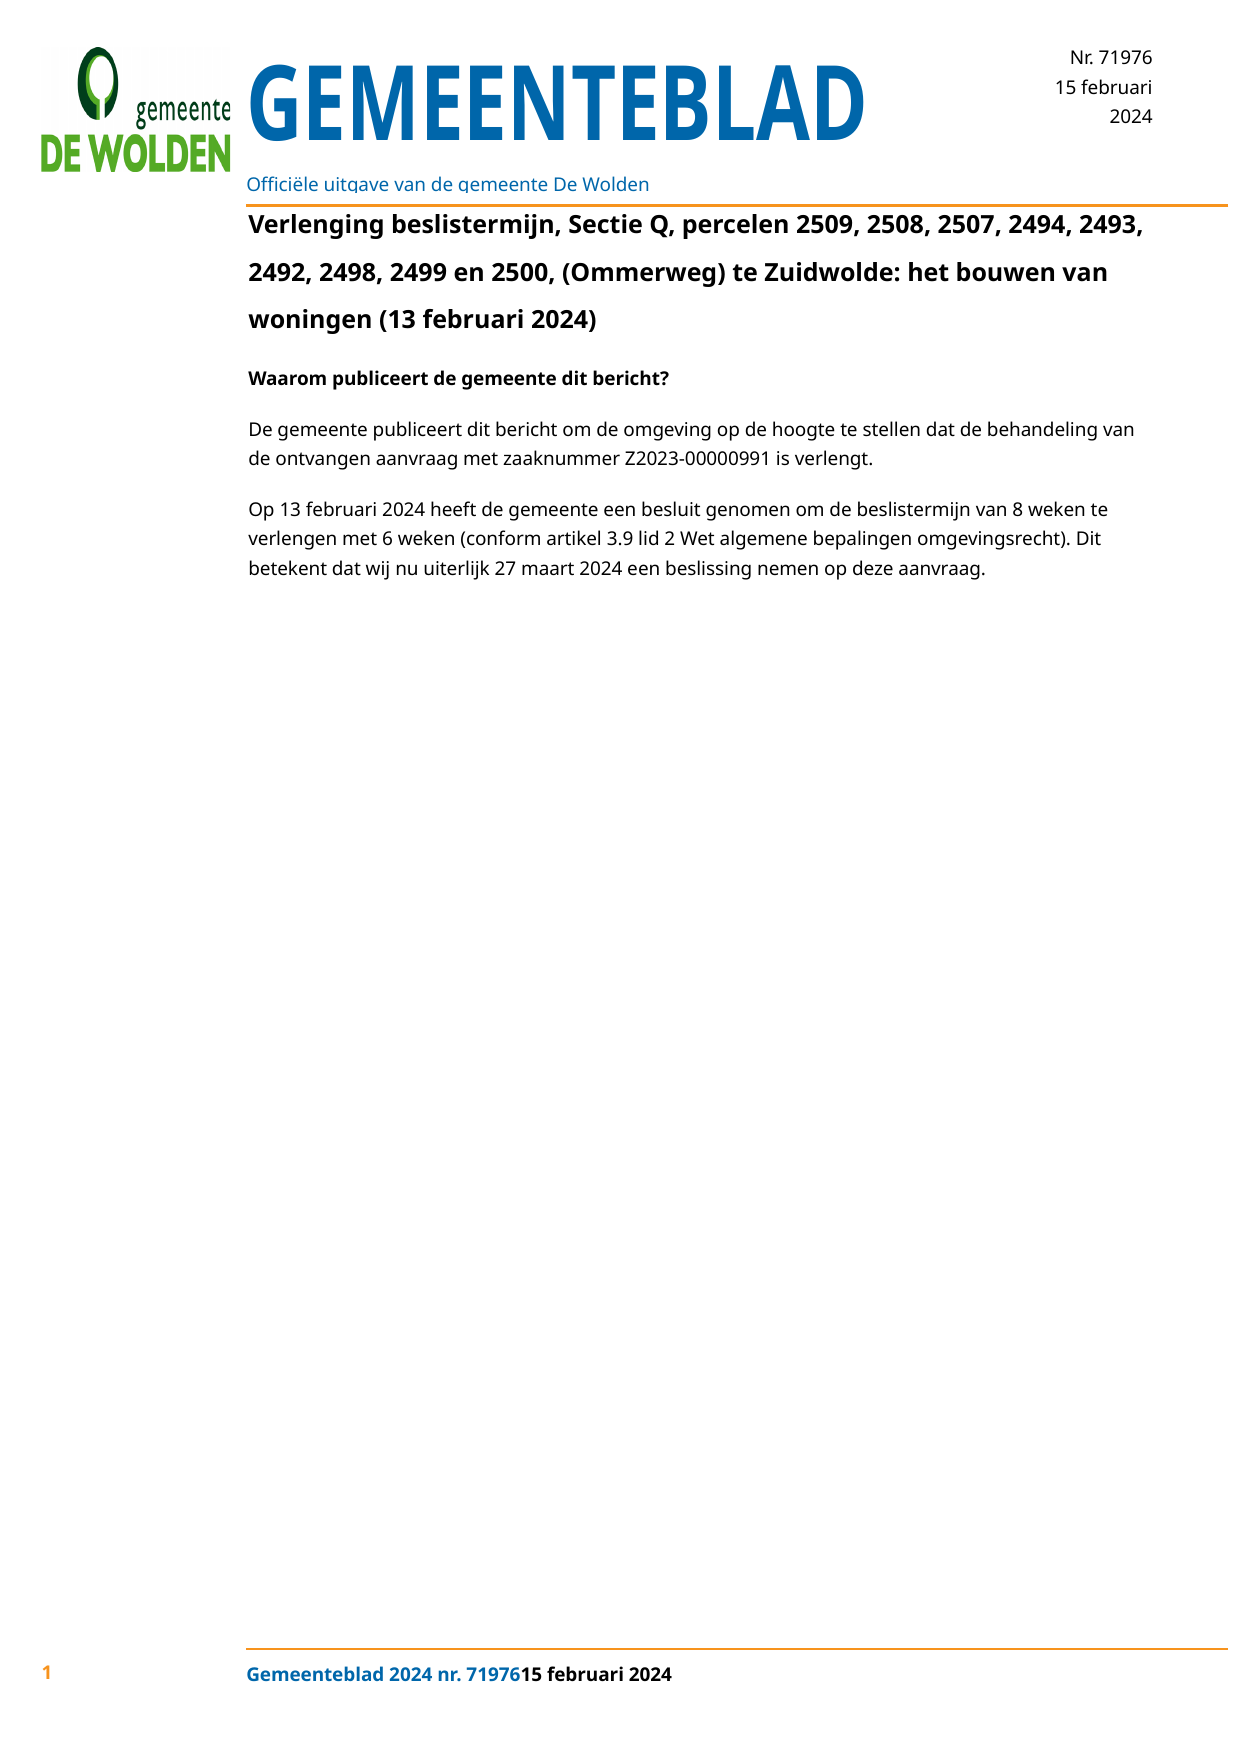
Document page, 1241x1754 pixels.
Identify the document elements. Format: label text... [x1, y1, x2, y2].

text De gemeente publiceert dit bericht om de omgeving op de hoogte te stellen dat de behandeling van de ontvangen aanvraag met zaaknummer Z2023-00000991 is verlengt. [248, 416, 1152, 471]
text Verlenging beslistermijn, Sectie Q, percelen 2509, 2508, 2507, 2494, 2493, 2492, 2498, 2499 en 2500, (Ommerweg) te Zuidwolde: het bouwen van woningen (13 februari 2024) [248, 207, 1152, 336]
text Waarom publiceert de gemeente dit bericht? [248, 366, 1152, 391]
text Op 13 februari 2024 heeft de gemeente een besluit genomen om de beslistermijn van 8 weken te verlengen met 6 weken (conform artikel 3.9 lid 2 Wet algemene bepalingen omgevingsrecht). Dit betekent dat wij nu uiterlijk 27 maart 2024 een beslissing nemen op deze aanvraag. [248, 496, 1152, 581]
picture [41, 47, 231, 172]
